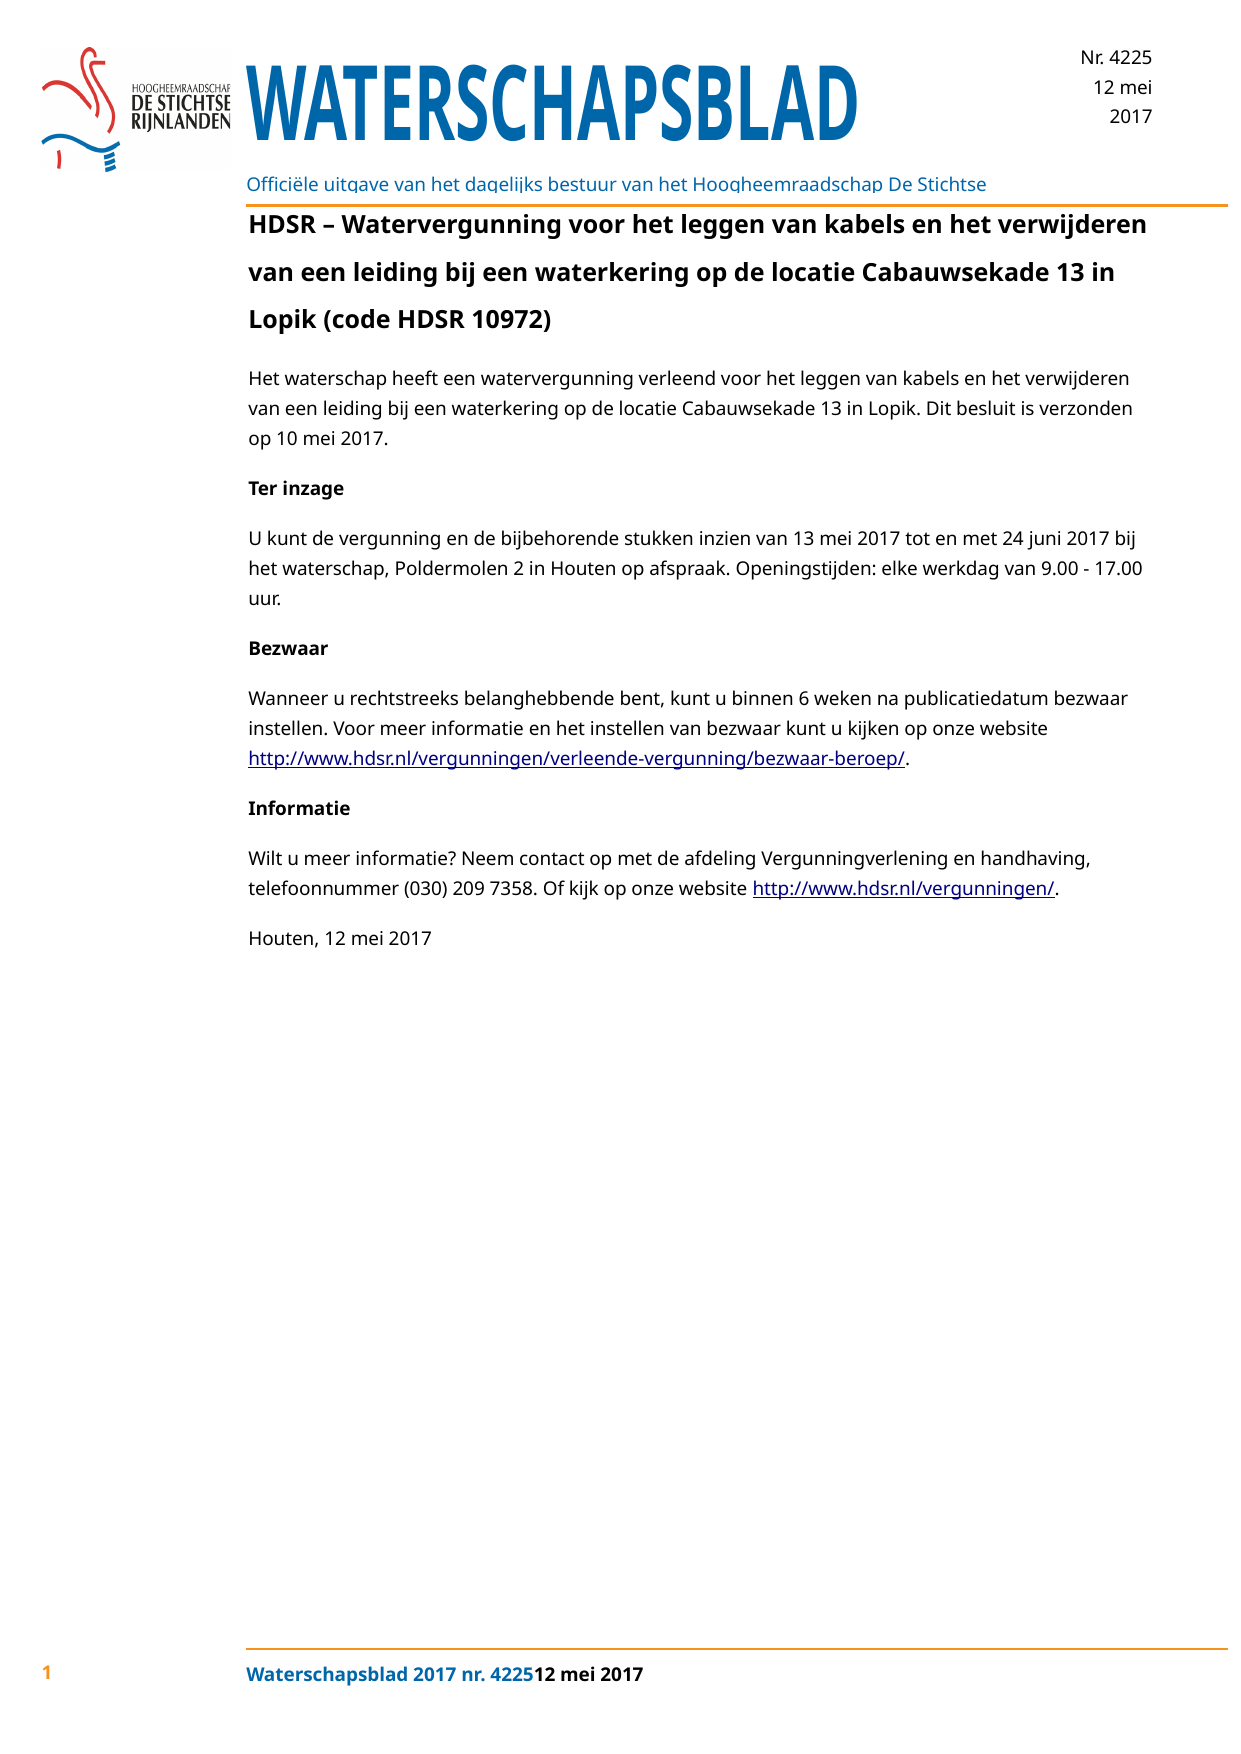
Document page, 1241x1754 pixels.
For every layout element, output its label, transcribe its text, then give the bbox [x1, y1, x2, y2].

text HDSR – Watervergunning voor het leggen van kabels en het verwijderen van een leiding bij een waterkering op de locatie Cabauwsekade 13 in Lopik (code HDSR 10972) [248, 207, 1152, 336]
text Houten, 12 mei 2017 [248, 926, 1152, 951]
picture [41, 47, 231, 172]
text Informatie [248, 795, 1152, 821]
text Wilt u meer informatie? Neem contact op met de afdeling Vergunningverlening en handhaving, telefoonnummer (030) 209 7358. Of kijk op onze website http://www.hdsr.nl/vergunningen/. [248, 846, 1152, 901]
text Ter inzage [248, 475, 1152, 501]
text Het waterschap heeft een watervergunning verleend voor het leggen van kabels en het verwijderen van een leiding bij een waterkering op de locatie Cabauwsekade 13 in Lopik. Dit besluit is verzonden op 10 mei 2017. [248, 366, 1152, 450]
text U kunt de vergunning en de bijbehorende stukken inzien van 13 mei 2017 tot en met 24 juni 2017 bij het waterschap, Poldermolen 2 in Houten op afspraak. Openingstijden: elke werkdag van 9.00 - 17.00 uur. [248, 526, 1152, 610]
text Bezwaar [248, 635, 1152, 661]
text Wanneer u rechtstreeks belanghebbende bent, kunt u binnen 6 weken na publicatiedatum bezwaar instellen. Voor meer informatie en het instellen van bezwaar kunt u kijken op onze website http://www.hdsr.nl/vergunningen/verleende-vergunning/bezwaar-beroep/. [248, 686, 1152, 770]
